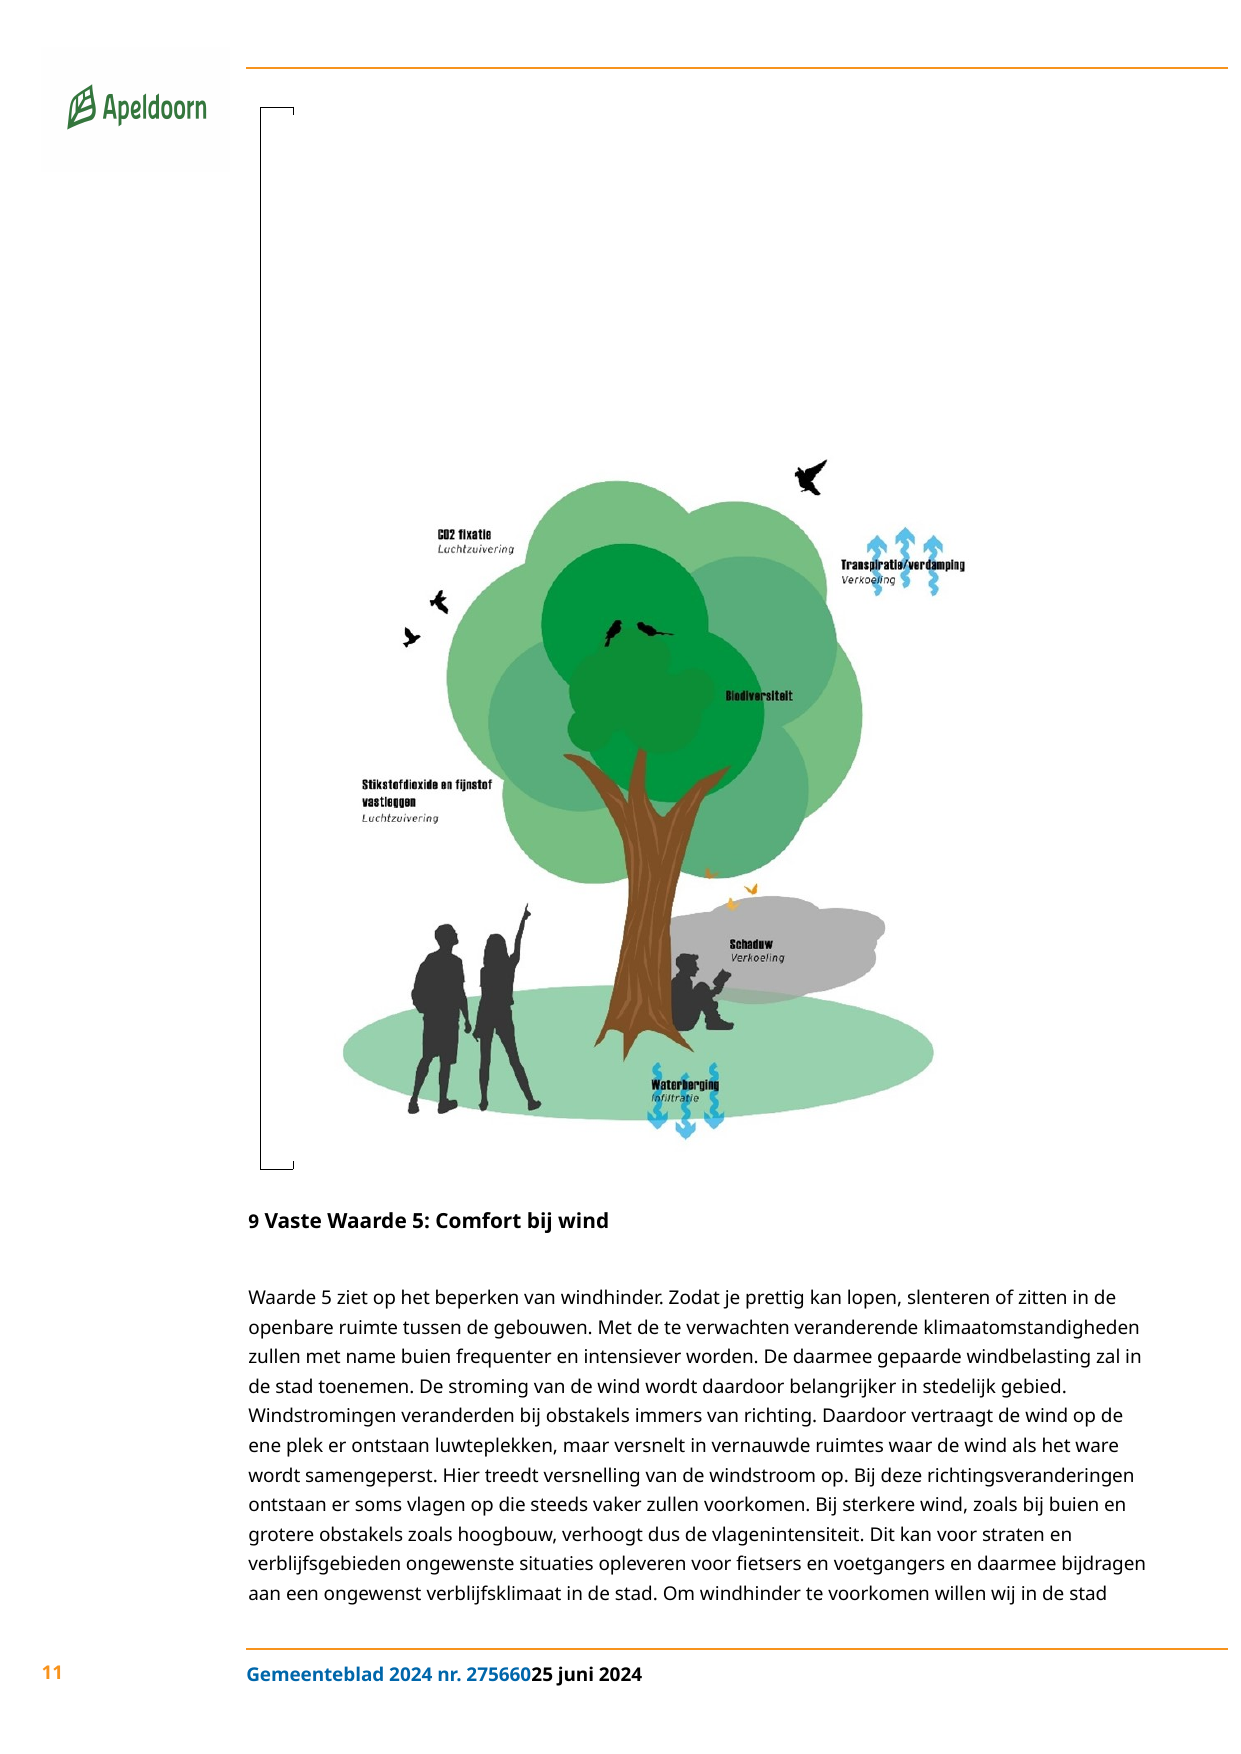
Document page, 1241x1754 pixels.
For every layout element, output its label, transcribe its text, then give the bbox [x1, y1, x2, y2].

picture [41, 47, 231, 172]
picture [268, 115, 1008, 1161]
text 9 Vaste Waarde 5: Comfort bij wind [248, 1207, 1152, 1235]
text Waarde 5 ziet op het beperken van windhinder. Zodat je prettig kan lopen, slenteren of zitten in de openbare ruimte tussen de gebouwen. Met de te verwachten veranderende klimaatomstandigheden zullen met name buien frequenter en intensiever worden. De daarmee gepaarde windbelasting zal in de stad toenemen. De stroming van de wind wordt daardoor belangrijker in stedelijk gebied. Windstromingen veranderden bij obstakels immers van richting. Daardoor vertraagt de wind op de ene plek er ontstaan luwteplekken, maar versnelt in vernauwde ruimtes waar de wind als het ware wordt samengeperst. Hier treedt versnelling van de windstroom op. Bij deze richtingsveranderingen ontstaan er soms vlagen op die steeds vaker zullen voorkomen. Bij sterkere wind, zoals bij buien en grotere obstakels zoals hoogbouw, verhoogt dus de vlagenintensiteit. Dit kan voor straten en verblijfsgebieden ongewenste situaties opleveren voor fietsers en voetgangers en daarmee bijdragen aan een ongewenst verblijfsklimaat in de stad. Om windhinder te voorkomen willen wij in de stad [248, 1284, 1152, 1606]
